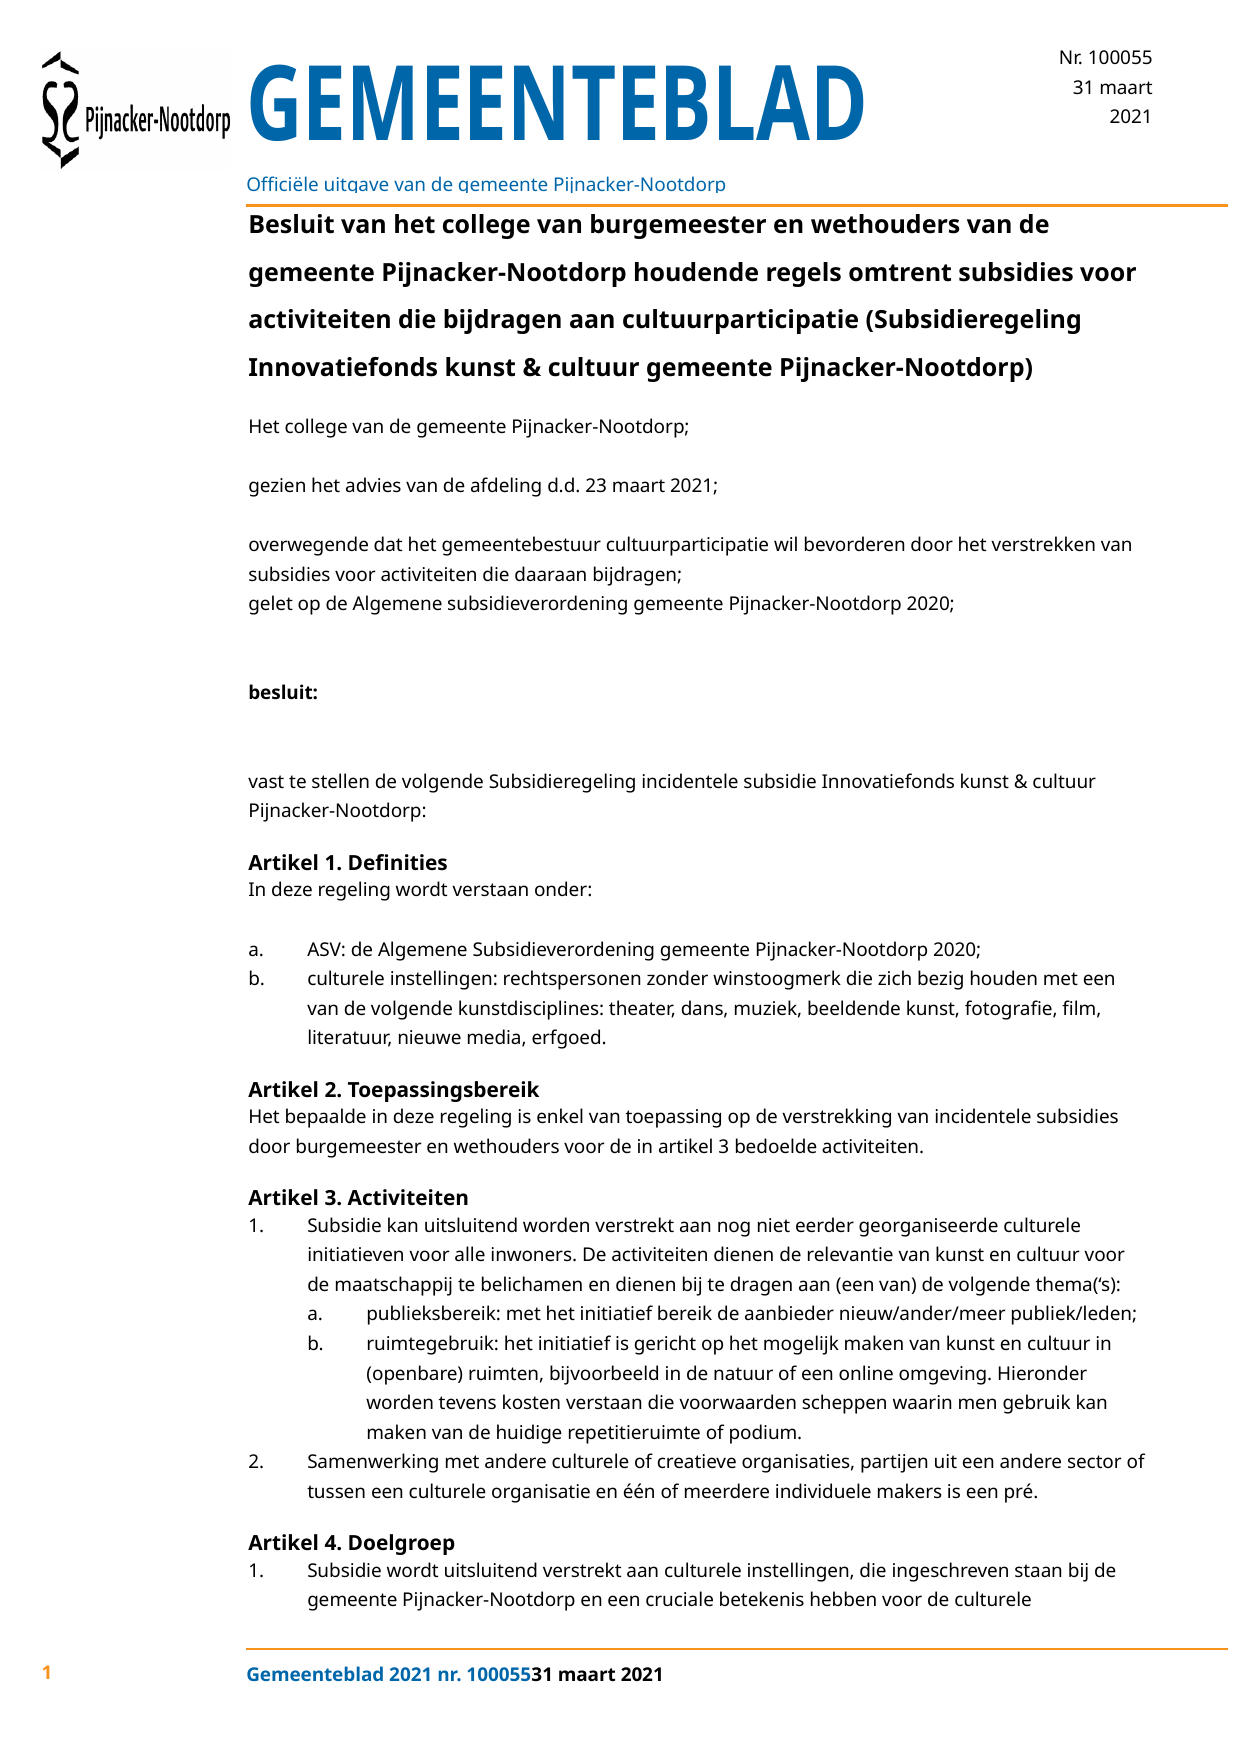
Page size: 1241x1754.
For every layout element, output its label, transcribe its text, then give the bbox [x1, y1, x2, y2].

text Besluit van het college van burgemeester en wethouders van de gemeente Pijnacker-Nootdorp houdende regels omtrent subsidies voor activiteiten die bijdragen aan cultuurparticipatie (Subsidieregeling Innovatiefonds kunst & cultuur gemeente Pijnacker-Nootdorp) [248, 207, 1152, 384]
text besluit: [248, 679, 1152, 705]
text Artikel 4. Doelgroep [248, 1528, 1152, 1557]
text gelet op de Algemene subsidieverordening gemeente Pijnacker-Nootdorp 2020; [248, 591, 1152, 616]
list publieksbereik: met het initiatief bereik de aanbieder nieuw/ander/meer publiek/leden; [307, 1301, 1152, 1326]
list ruimtegebruik: het initiatief is gericht op het mogelijk maken van kunst en cultuur in (openbare) ruimten, bijvoorbeeld in de natuur of een online omgeving. Hieronder worden tevens kosten verstaan die voorwaarden scheppen waarin men gebruik kan maken van de huidige repetitieruimte of podium. [307, 1330, 1152, 1444]
text vast te stellen de volgende Subsidieregeling incidentele subsidie Innovatiefonds kunst & cultuur Pijnacker-Nootdorp: [248, 768, 1152, 823]
text Artikel 2. Toepassingsbereik [248, 1075, 1152, 1103]
text Het bepaalde in deze regeling is enkel van toepassing op de verstrekking van incidentele subsidies door burgemeester en wethouders voor de in artikel 3 bedoelde activiteiten. [248, 1103, 1152, 1159]
picture [41, 47, 231, 172]
text Artikel 1. Definities [248, 848, 1152, 877]
list Subsidie wordt uitsluitend verstrekt aan culturele instellingen, die ingeschreven staan bij de gemeente Pijnacker-Nootdorp en een cruciale betekenis hebben voor de culturele [248, 1557, 1152, 1612]
text gezien het advies van de afdeling d.d. 23 maart 2021; [248, 472, 1152, 498]
list ASV: de Algemene Subsidieverordening gemeente Pijnacker-Nootdorp 2020; [248, 936, 1152, 961]
text In deze regeling wordt verstaan onder: [248, 877, 1152, 902]
text Het college van de gemeente Pijnacker-Nootdorp; [248, 413, 1152, 439]
list Subsidie kan uitsluitend worden verstrekt aan nog niet eerder georganiseerde culturele initiatieven voor alle inwoners. De activiteiten dienen de relevantie van kunst en cultuur voor de maatschappij te belichamen en dienen bij te dragen aan (een van) de volgende thema(‘s): [248, 1212, 1152, 1297]
list culturele instellingen: rechtspersonen zonder winstoogmerk die zich bezig houden met een van de volgende kunstdisciplines: theater, dans, muziek, beeldende kunst, fotografie, film, literatuur, nieuwe media, erfgoed. [248, 965, 1152, 1050]
text overwegende dat het gemeentebestuur cultuurparticipatie wil bevorderen door het verstrekken van subsidies voor activiteiten die daaraan bijdragen; [248, 531, 1152, 587]
list Samenwerking met andere culturele of creatieve organisaties, partijen uit een andere sector of tussen een culturele organisatie en één of meerdere individuele makers is een pré. [248, 1448, 1152, 1504]
text Artikel 3. Activiteiten [248, 1183, 1152, 1212]
